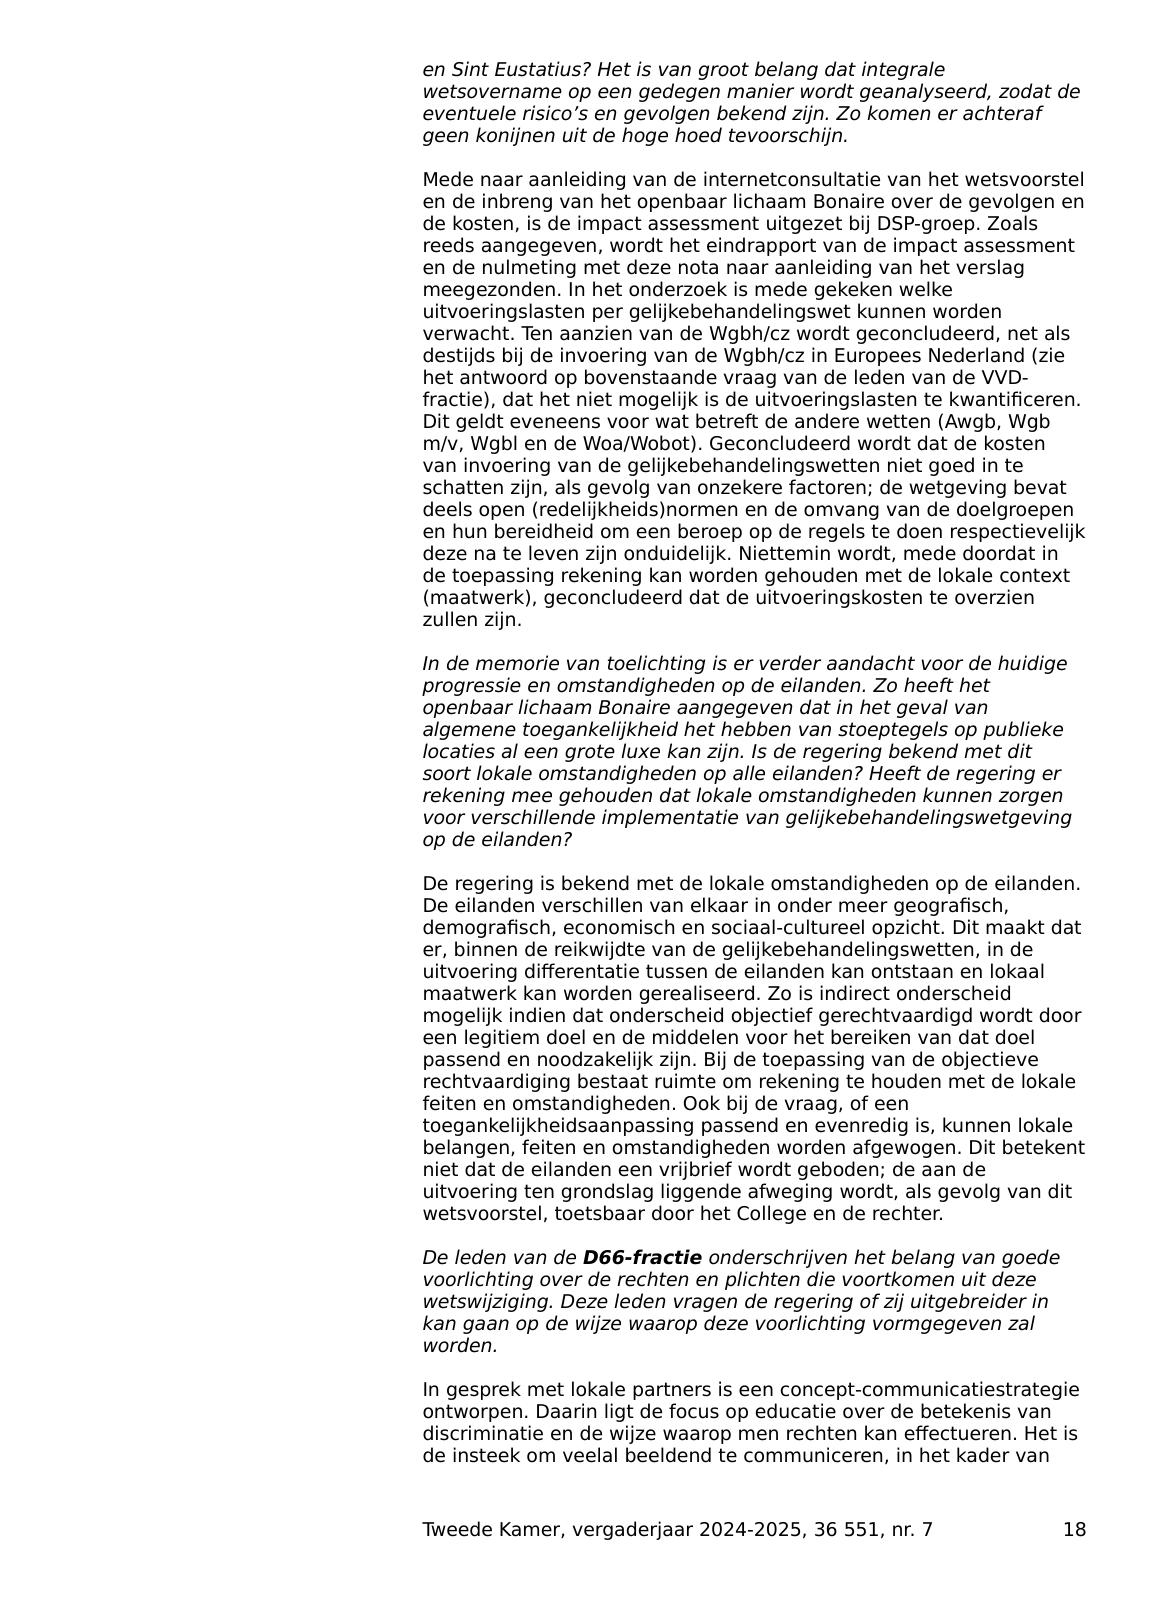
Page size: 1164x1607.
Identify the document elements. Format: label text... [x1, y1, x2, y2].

text en Sint Eustatius? Het is van groot belang dat integrale wetsovername op een gedegen manier wordt geanalyseerd, zodat de eventuele risico’s en gevolgen bekend zijn. Zo komen er achteraf geen konijnen uit de hoge hoed tevoorschijn. [422, 59, 1087, 147]
text De regering is bekend met de lokale omstandigheden op de eilanden. De eilanden verschillen van elkaar in onder meer geografisch, demografisch, economisch en sociaal-cultureel opzicht. Dit maakt dat er, binnen de reikwijdte van de gelijkebehandelingswetten, in de uitvoering differentatie tussen de eilanden kan ontstaan en lokaal maatwerk kan worden gerealiseerd. Zo is indirect onderscheid mogelijk indien dat onderscheid objectief gerechtvaardigd wordt door een legitiem doel en de middelen voor het bereiken van dat doel passend en noodzakelijk zijn. Bij de toepassing van de objectieve rechtvaardiging bestaat ruimte om rekening te houden met de lokale feiten en omstandigheden. Ook bij de vraag, of een toegankelijkheidsaanpassing passend en evenredig is, kunnen lokale belangen, feiten en omstandigheden worden afgewogen. Dit betekent niet dat de eilanden een vrijbrief wordt geboden; de aan de uitvoering ten grondslag liggende afweging wordt, als gevolg van dit wetsvoorstel, toetsbaar door het College en de rechter. [422, 873, 1087, 1224]
text De leden van de D66-fractie onderschrijven het belang van goede voorlichting over de rechten en plichten die voortkomen uit deze wetswijziging. Deze leden vragen de regering of zij uitgebreider in kan gaan op de wijze waarop deze voorlichting vormgegeven zal worden. [422, 1247, 1087, 1357]
text Mede naar aanleiding van de internetconsultatie van het wetsvoorstel en de inbreng van het openbaar lichaam Bonaire over de gevolgen en de kosten, is de impact assessment uitgezet bij DSP-groep. Zoals reeds aangegeven, wordt het eindrapport van de impact assessment en de nulmeting met deze nota naar aanleiding van het verslag meegezonden. In het onderzoek is mede gekeken welke uitvoeringslasten per gelijkebehandelingswet kunnen worden verwacht. Ten aanzien van de Wgbh/cz wordt geconcludeerd, net als destijds bij de invoering van de Wgbh/cz in Europees Nederland (zie het antwoord op bovenstaande vraag van de leden van de VVD-fractie), dat het niet mogelijk is de uitvoeringslasten te kwantificeren. Dit geldt eveneens voor wat betreft de andere wetten (Awgb, Wgb m/v, Wgbl en de Woa/Wobot). Geconcludeerd wordt dat de kosten van invoering van de gelijkebehandelingswetten niet goed in te schatten zijn, als gevolg van onzekere factoren; de wetgeving bevat deels open (redelijkheids)normen en de omvang van de doelgroepen en hun bereidheid om een beroep op de regels te doen respectievelijk deze na te leven zijn onduidelijk. Niettemin wordt, mede doordat in de toepassing rekening kan worden gehouden met de lokale context (maatwerk), geconcludeerd dat de uitvoeringskosten te overzien zullen zijn. [422, 169, 1087, 631]
text In de memorie van toelichting is er verder aandacht voor de huidige progressie en omstandigheden op de eilanden. Zo heeft het openbaar lichaam Bonaire aangegeven dat in het geval van algemene toegankelijkheid het hebben van stoeptegels op publieke locaties al een grote luxe kan zijn. Is de regering bekend met dit soort lokale omstandigheden op alle eilanden? Heeft de regering er rekening mee gehouden dat lokale omstandigheden kunnen zorgen voor verschillende implementatie van gelijkebehandelingswetgeving op de eilanden? [422, 653, 1087, 851]
text In gesprek met lokale partners is een concept-communicatiestrategie ontworpen. Daarin ligt de focus op educatie over de betekenis van discriminatie en de wijze waarop men rechten kan effectueren. Het is de insteek om veelal beeldend te communiceren, in het kader van [422, 1379, 1087, 1467]
